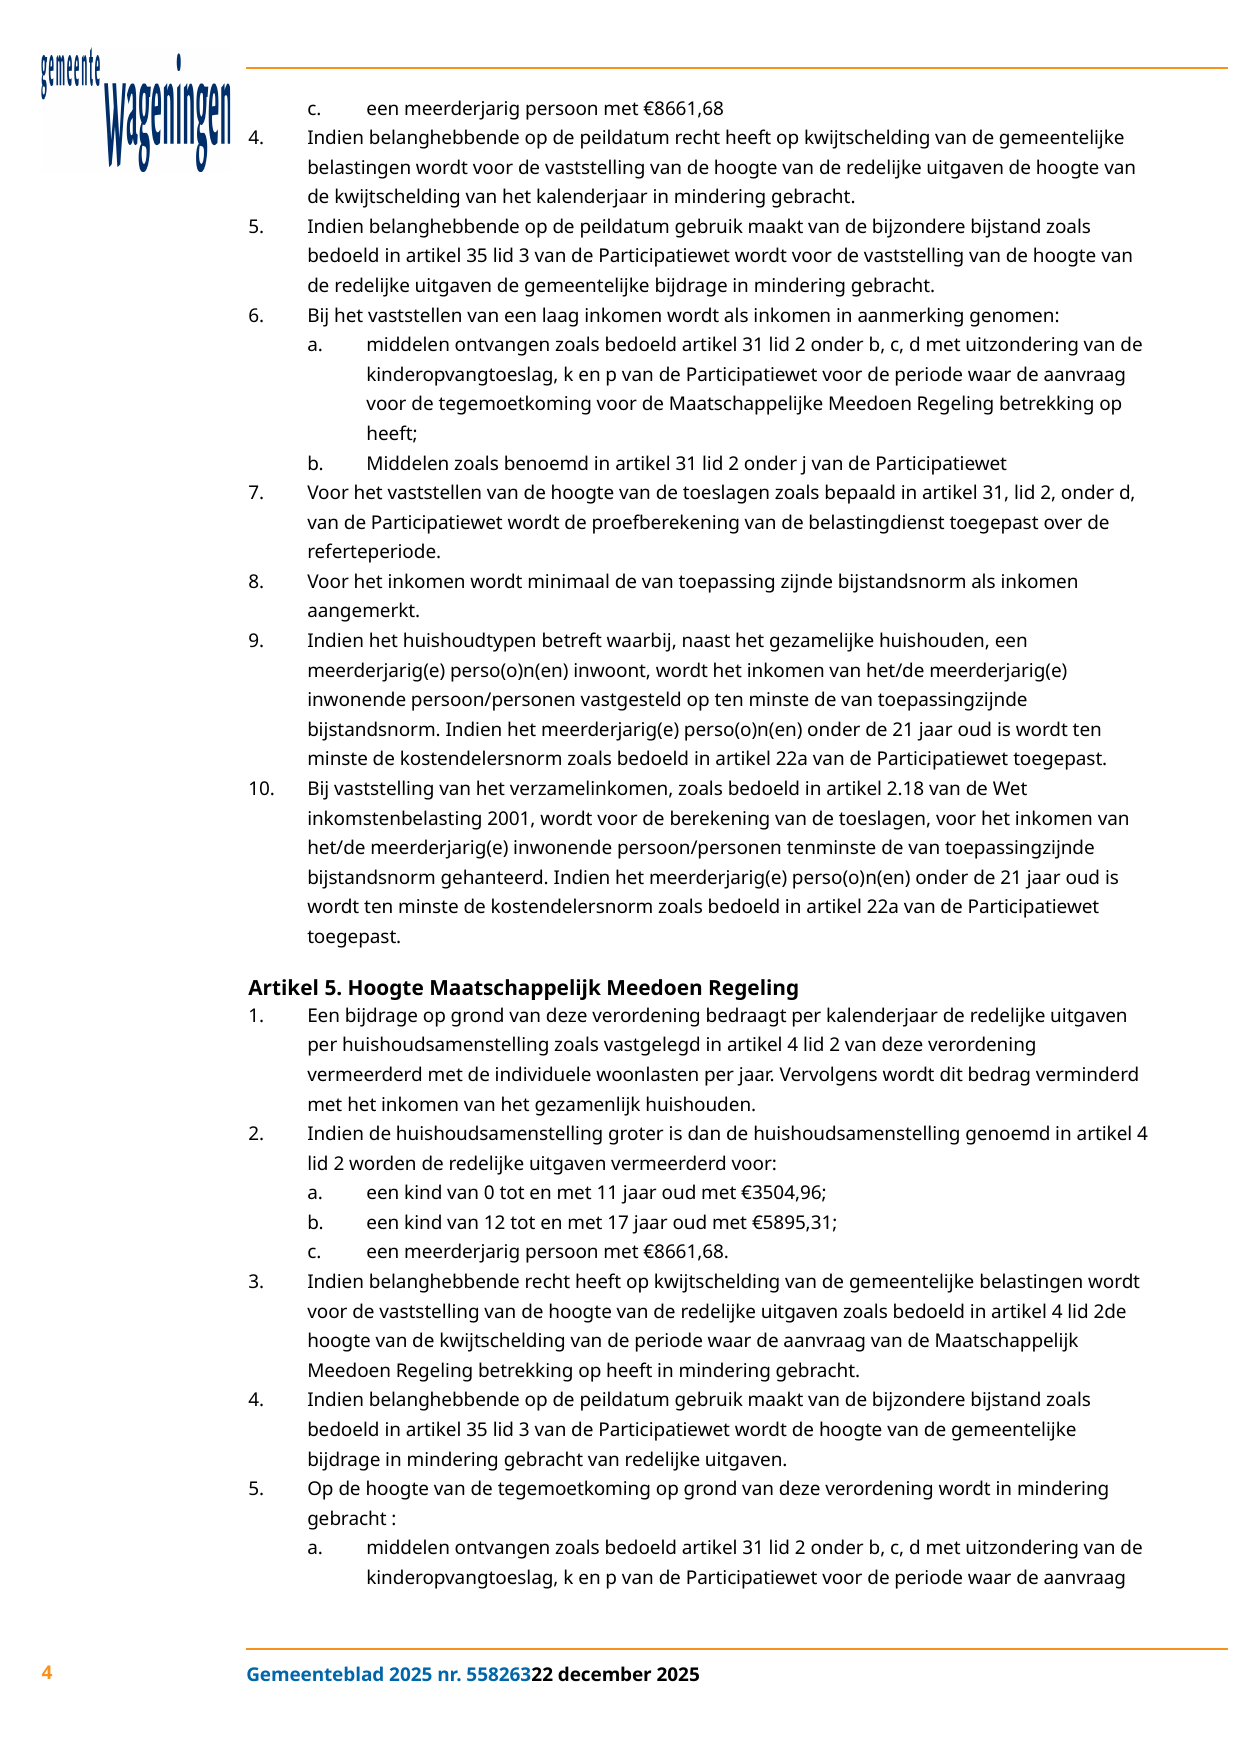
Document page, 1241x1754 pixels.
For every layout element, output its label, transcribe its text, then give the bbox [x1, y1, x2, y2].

picture [41, 47, 231, 172]
list Indien het huishoudtypen betreft waarbij, naast het gezamelijke huishouden, een meerderjarig(e) perso(o)n(en) inwoont, wordt het inkomen van het/de meerderjarig(e) inwonende persoon/personen vastgesteld op ten minste de van toepassingzijnde bijstandsnorm. Indien het meerderjarig(e) perso(o)n(en) onder de 21 jaar oud is wordt ten minste de kostendelersnorm zoals bedoeld in artikel 22a van de Participatiewet toegepast. [248, 627, 1152, 771]
list een meerderjarig persoon met €8661,68. [307, 1239, 1152, 1264]
list een kind van 12 tot en met 17 jaar oud met €5895,31; [307, 1209, 1152, 1235]
list Indien belanghebbende op de peildatum gebruik maakt van de bijzondere bijstand zoals bedoeld in artikel 35 lid 3 van de Participatiewet wordt voor de vaststelling van de hoogte van de redelijke uitgaven de gemeentelijke bijdrage in mindering gebracht. [248, 213, 1152, 298]
list een kind van 0 tot en met 11 jaar oud met €3504,96; [307, 1179, 1152, 1205]
list Bij het vaststellen van een laag inkomen wordt als inkomen in aanmerking genomen: [248, 302, 1152, 328]
list Een bijdrage op grond van deze verordening bedraagt per kalenderjaar de redelijke uitgaven per huishoudsamenstelling zoals vastgelegd in artikel 4 lid 2 van deze verordening vermeerderd met de individuele woonlasten per jaar. Vervolgens wordt dit bedrag verminderd met het inkomen van het gezamenlijk huishouden. [248, 1002, 1152, 1116]
list Voor het inkomen wordt minimaal de van toepassing zijnde bijstandsnorm als inkomen aangemerkt. [248, 568, 1152, 623]
list middelen ontvangen zoals bedoeld artikel 31 lid 2 onder b, c, d met uitzondering van de kinderopvangtoeslag, k en p van de Participatiewet voor de periode waar de aanvraag [307, 1534, 1152, 1590]
list middelen ontvangen zoals bedoeld artikel 31 lid 2 onder b, c, d met uitzondering van de kinderopvangtoeslag, k en p van de Participatiewet voor de periode waar de aanvraag voor de tegemoetkoming voor de Maatschappelijke Meedoen Regeling betrekking op heeft; [307, 331, 1152, 446]
list Indien belanghebbende recht heeft op kwijtschelding van de gemeentelijke belastingen wordt voor de vaststelling van de hoogte van de redelijke uitgaven zoals bedoeld in artikel 4 lid 2de hoogte van de kwijtschelding van de periode waar de aanvraag van de Maatschappelijk Meedoen Regeling betrekking op heeft in mindering gebracht. [248, 1268, 1152, 1383]
list Voor het vaststellen van de hoogte van de toeslagen zoals bepaald in artikel 31, lid 2, onder d, van de Participatiewet wordt de proefberekening van de belastingdienst toegepast over de referteperiode. [248, 479, 1152, 564]
list Op de hoogte van de tegemoetkoming op grond van deze verordening wordt in mindering gebracht : [248, 1475, 1152, 1531]
list Middelen zoals benoemd in artikel 31 lid 2 onder j van de Participatiewet [307, 450, 1152, 476]
text Artikel 5. Hoogte Maatschappelijk Meedoen Regeling [248, 973, 1152, 1002]
list Indien belanghebbende op de peildatum gebruik maakt van de bijzondere bijstand zoals bedoeld in artikel 35 lid 3 van de Participatiewet wordt de hoogte van de gemeentelijke bijdrage in mindering gebracht van redelijke uitgaven. [248, 1387, 1152, 1471]
list een meerderjarig persoon met €8661,68 [307, 95, 1152, 121]
list Indien belanghebbende op de peildatum recht heeft op kwijtschelding van de gemeentelijke belastingen wordt voor de vaststelling van de hoogte van de redelijke uitgaven de hoogte van de kwijtschelding van het kalenderjaar in mindering gebracht. [248, 124, 1152, 209]
list Indien de huishoudsamenstelling groter is dan de huishoudsamenstelling genoemd in artikel 4 lid 2 worden de redelijke uitgaven vermeerderd voor: [248, 1120, 1152, 1176]
list Bij vaststelling van het verzamelinkomen, zoals bedoeld in artikel 2.18 van de Wet inkomstenbelasting 2001, wordt voor de berekening van de toeslagen, voor het inkomen van het/de meerderjarig(e) inwonende persoon/personen tenminste de van toepassingzijnde bijstandsnorm gehanteerd. Indien het meerderjarig(e) perso(o)n(en) onder de 21 jaar oud is wordt ten minste de kostendelersnorm zoals bedoeld in artikel 22a van de Participatiewet toegepast. [248, 775, 1152, 949]
